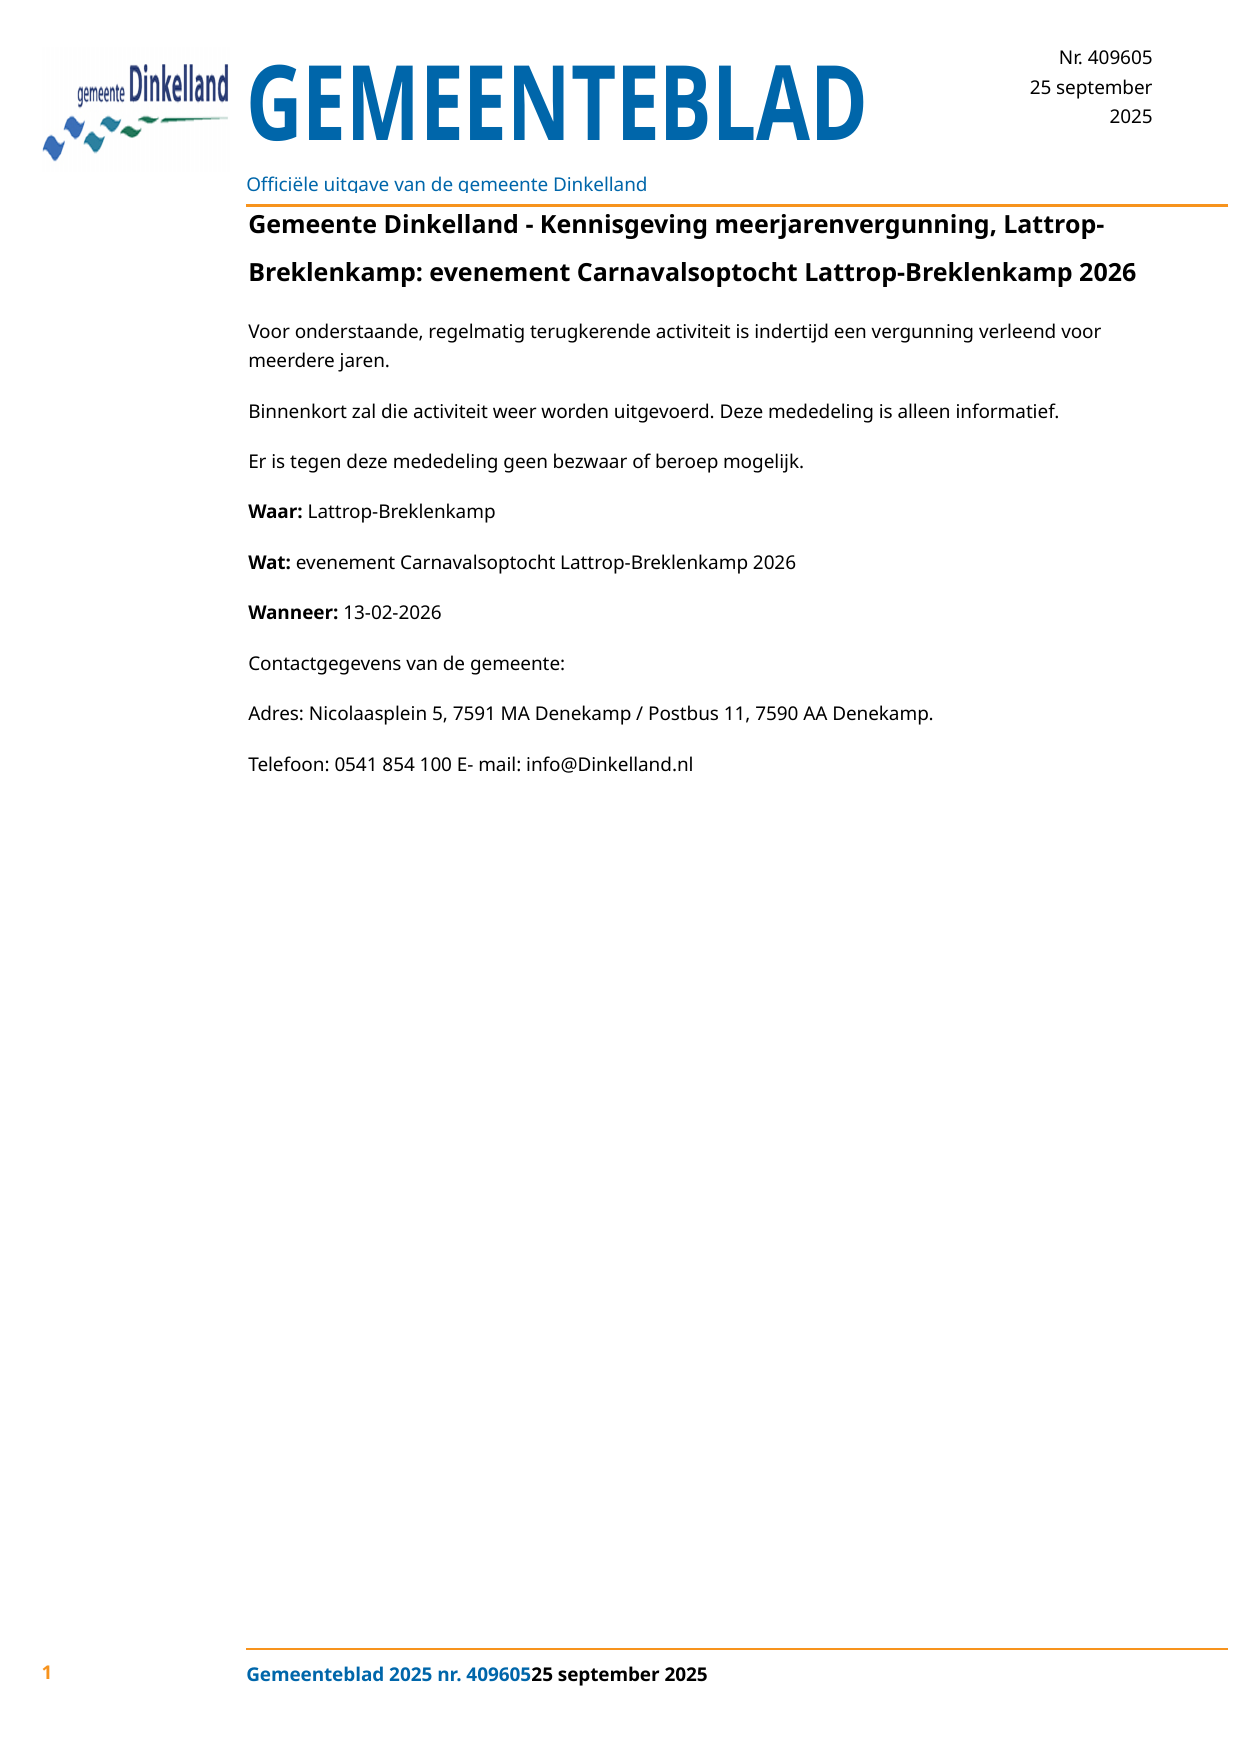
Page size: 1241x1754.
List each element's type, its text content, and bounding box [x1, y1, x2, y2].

text Adres: Nicolaasplein 5, 7591 MA Denekamp / Postbus 11, 7590 AA Denekamp. [248, 700, 1152, 726]
text Telefoon: 0541 854 100 E- mail: info@Dinkelland.nl [248, 751, 1152, 777]
text Contactgegevens van de gemeente: [248, 650, 1152, 676]
text Wanneer: 13-02-2026 [248, 599, 1152, 625]
text Binnenkort zal die activiteit weer worden uitgevoerd. Deze mededeling is alleen informatief. [248, 398, 1152, 424]
text Gemeente Dinkelland - Kennisgeving meerjarenvergunning, Lattrop-Breklenkamp: evenement Carnavalsoptocht Lattrop-Breklenkamp 2026 [248, 207, 1152, 288]
text Wat: evenement Carnavalsoptocht Lattrop-Breklenkamp 2026 [248, 549, 1152, 575]
text Er is tegen deze mededeling geen bezwaar of beroep mogelijk. [248, 448, 1152, 474]
text Waar: Lattrop-Breklenkamp [248, 499, 1152, 524]
text Voor onderstaande, regelmatig terugkerende activiteit is indertijd een vergunning verleend voor meerdere jaren. [248, 318, 1152, 373]
picture [41, 47, 231, 172]
